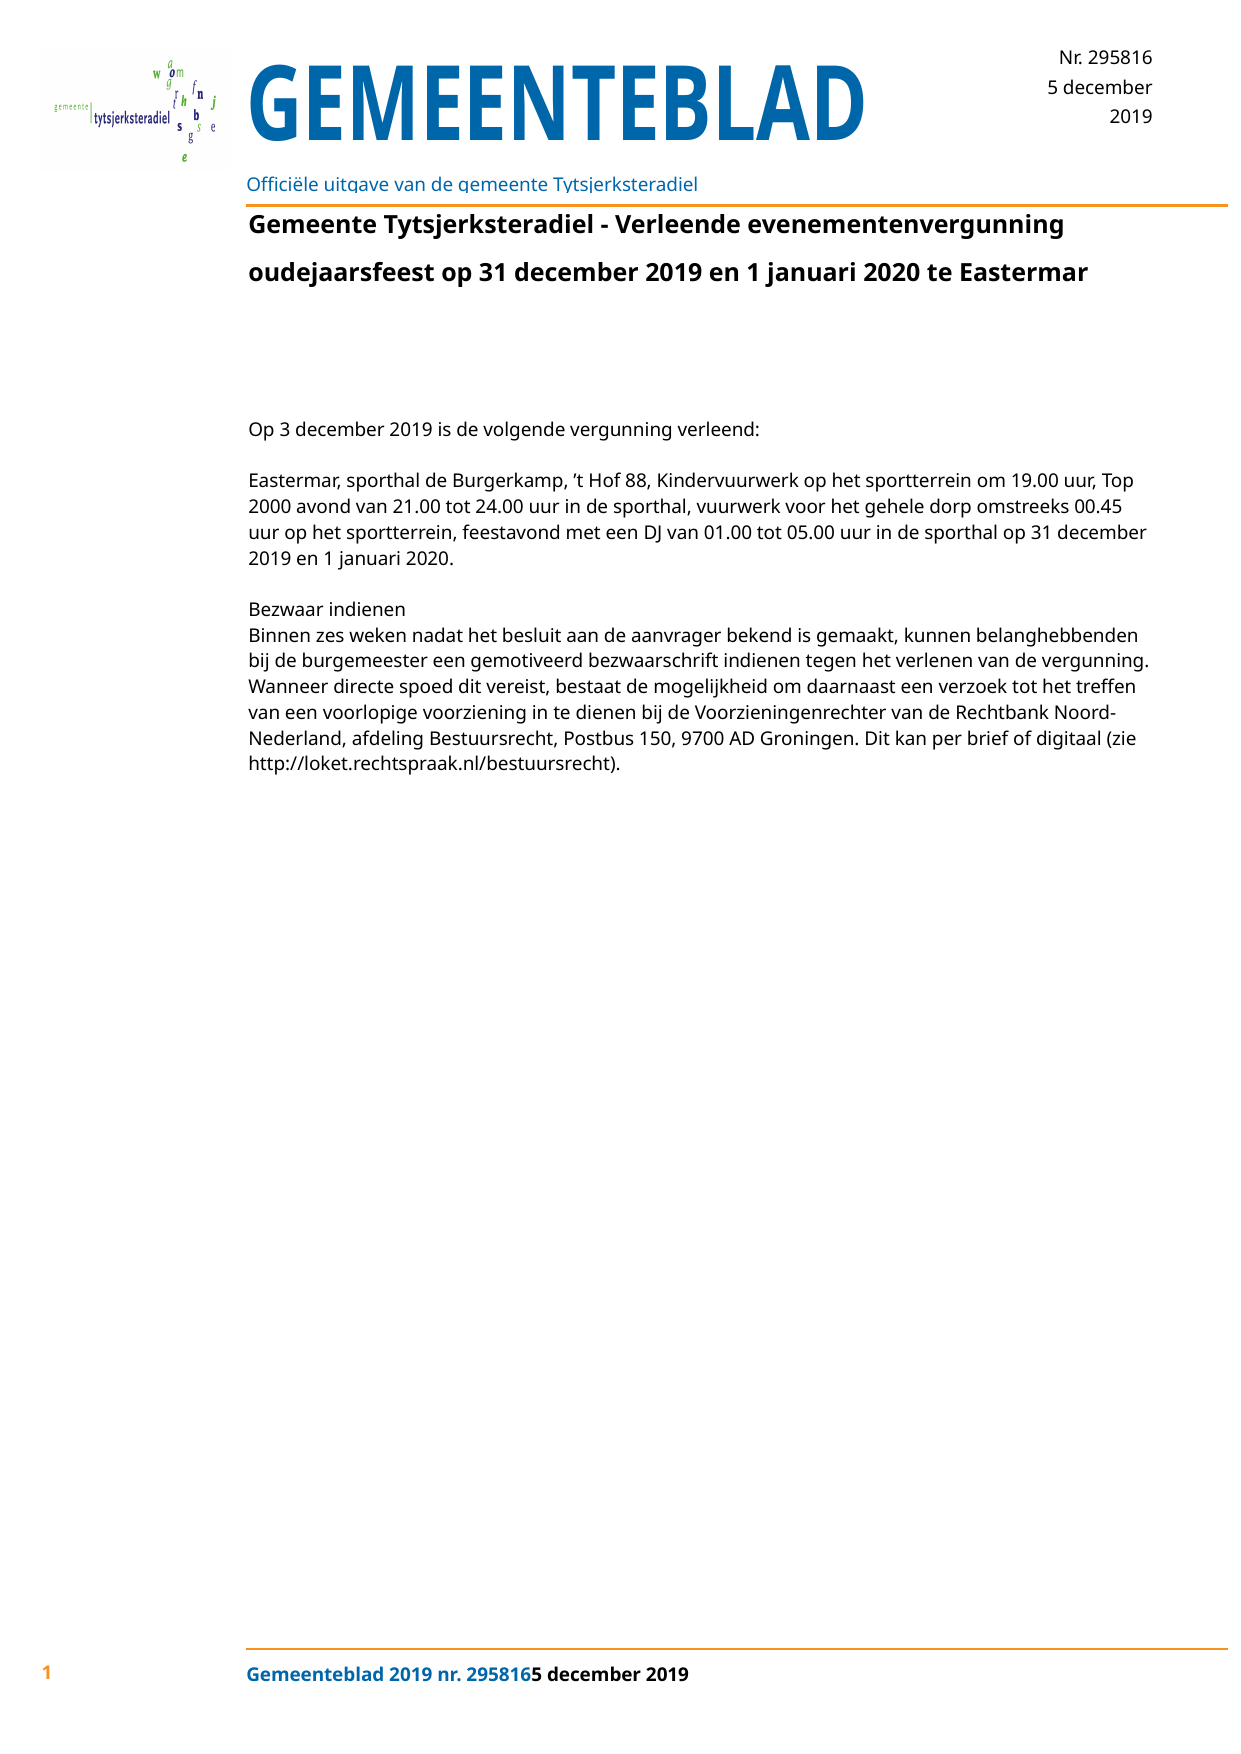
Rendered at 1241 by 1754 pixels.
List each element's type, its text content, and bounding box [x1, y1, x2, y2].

picture [41, 47, 231, 172]
text Binnen zes weken nadat het besluit aan de aanvrager bekend is gemaakt, kunnen belanghebbenden bij de burgemeester een gemotiveerd bezwaarschrift indienen tegen het verlenen van de vergunning. Wanneer directe spoed dit vereist, bestaat de mogelijkheid om daarnaast een verzoek tot het treffen van een voorlopige voorziening in te dienen bij de Voorzieningenrechter van de Rechtbank Noord-Nederland, afdeling Bestuursrecht, Postbus 150, 9700 AD Groningen. Dit kan per brief of digitaal (zie http://loket.rechtspraak.nl/bestuursrecht). [248, 622, 1152, 776]
text Bezwaar indienen [248, 596, 1152, 622]
text Op 3 december 2019 is de volgende vergunning verleend: [248, 416, 1152, 442]
text Eastermar, sporthal de Burgerkamp, ’t Hof 88, Kindervuurwerk op het sportterrein om 19.00 uur, Top 2000 avond van 21.00 tot 24.00 uur in de sporthal, vuurwerk voor het gehele dorp omstreeks 00.45 uur op het sportterrein, feestavond met een DJ van 01.00 tot 05.00 uur in de sporthal op 31 december 2019 en 1 januari 2020. [248, 468, 1152, 571]
text Gemeente Tytsjerksteradiel - Verleende evenementenvergunning oudejaarsfeest op 31 december 2019 en 1 januari 2020 te Eastermar [248, 207, 1152, 288]
